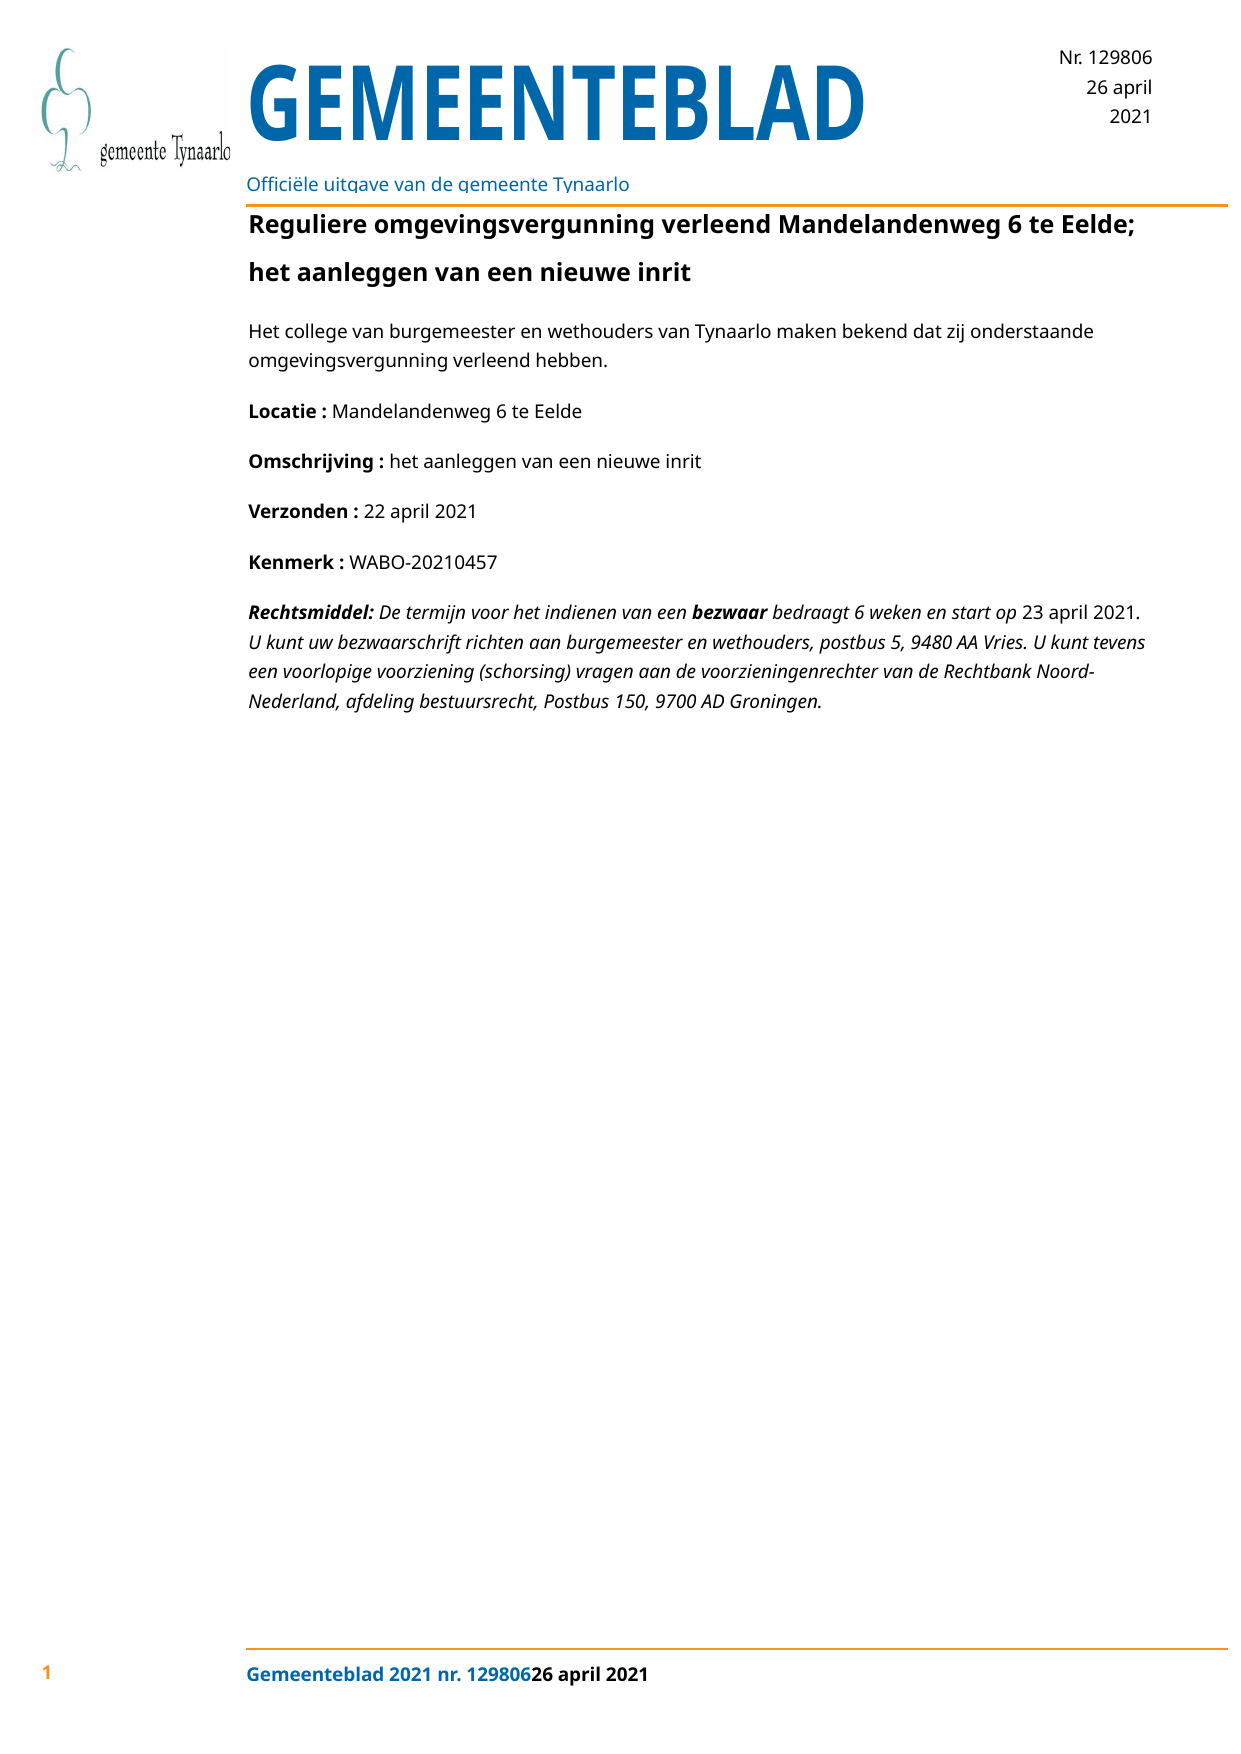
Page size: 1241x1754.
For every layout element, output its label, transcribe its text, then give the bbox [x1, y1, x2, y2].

text Rechtsmiddel: De termijn voor het indienen van een bezwaar bedraagt 6 weken en start op 23 april 2021. U kunt uw bezwaarschrift richten aan burgemeester en wethouders, postbus 5, 9480 AA Vries. U kunt tevens een voorlopige voorziening (schorsing) vragen aan de voorzieningenrechter van de Rechtbank Noord-Nederland, afdeling bestuursrecht, Postbus 150, 9700 AD Groningen. [248, 599, 1152, 714]
text Verzonden : 22 april 2021 [248, 499, 1152, 524]
text Locatie : Mandelandenweg 6 te Eelde [248, 398, 1152, 424]
text Het college van burgemeester en wethouders van Tynaarlo maken bekend dat zij onderstaande omgevingsvergunning verleend hebben. [248, 318, 1152, 373]
picture [41, 47, 231, 172]
text Kenmerk : WABO-20210457 [248, 549, 1152, 575]
text Omschrijving : het aanleggen van een nieuwe inrit [248, 448, 1152, 474]
text Reguliere omgevingsvergunning verleend Mandelandenweg 6 te Eelde; het aanleggen van een nieuwe inrit [248, 207, 1152, 288]
